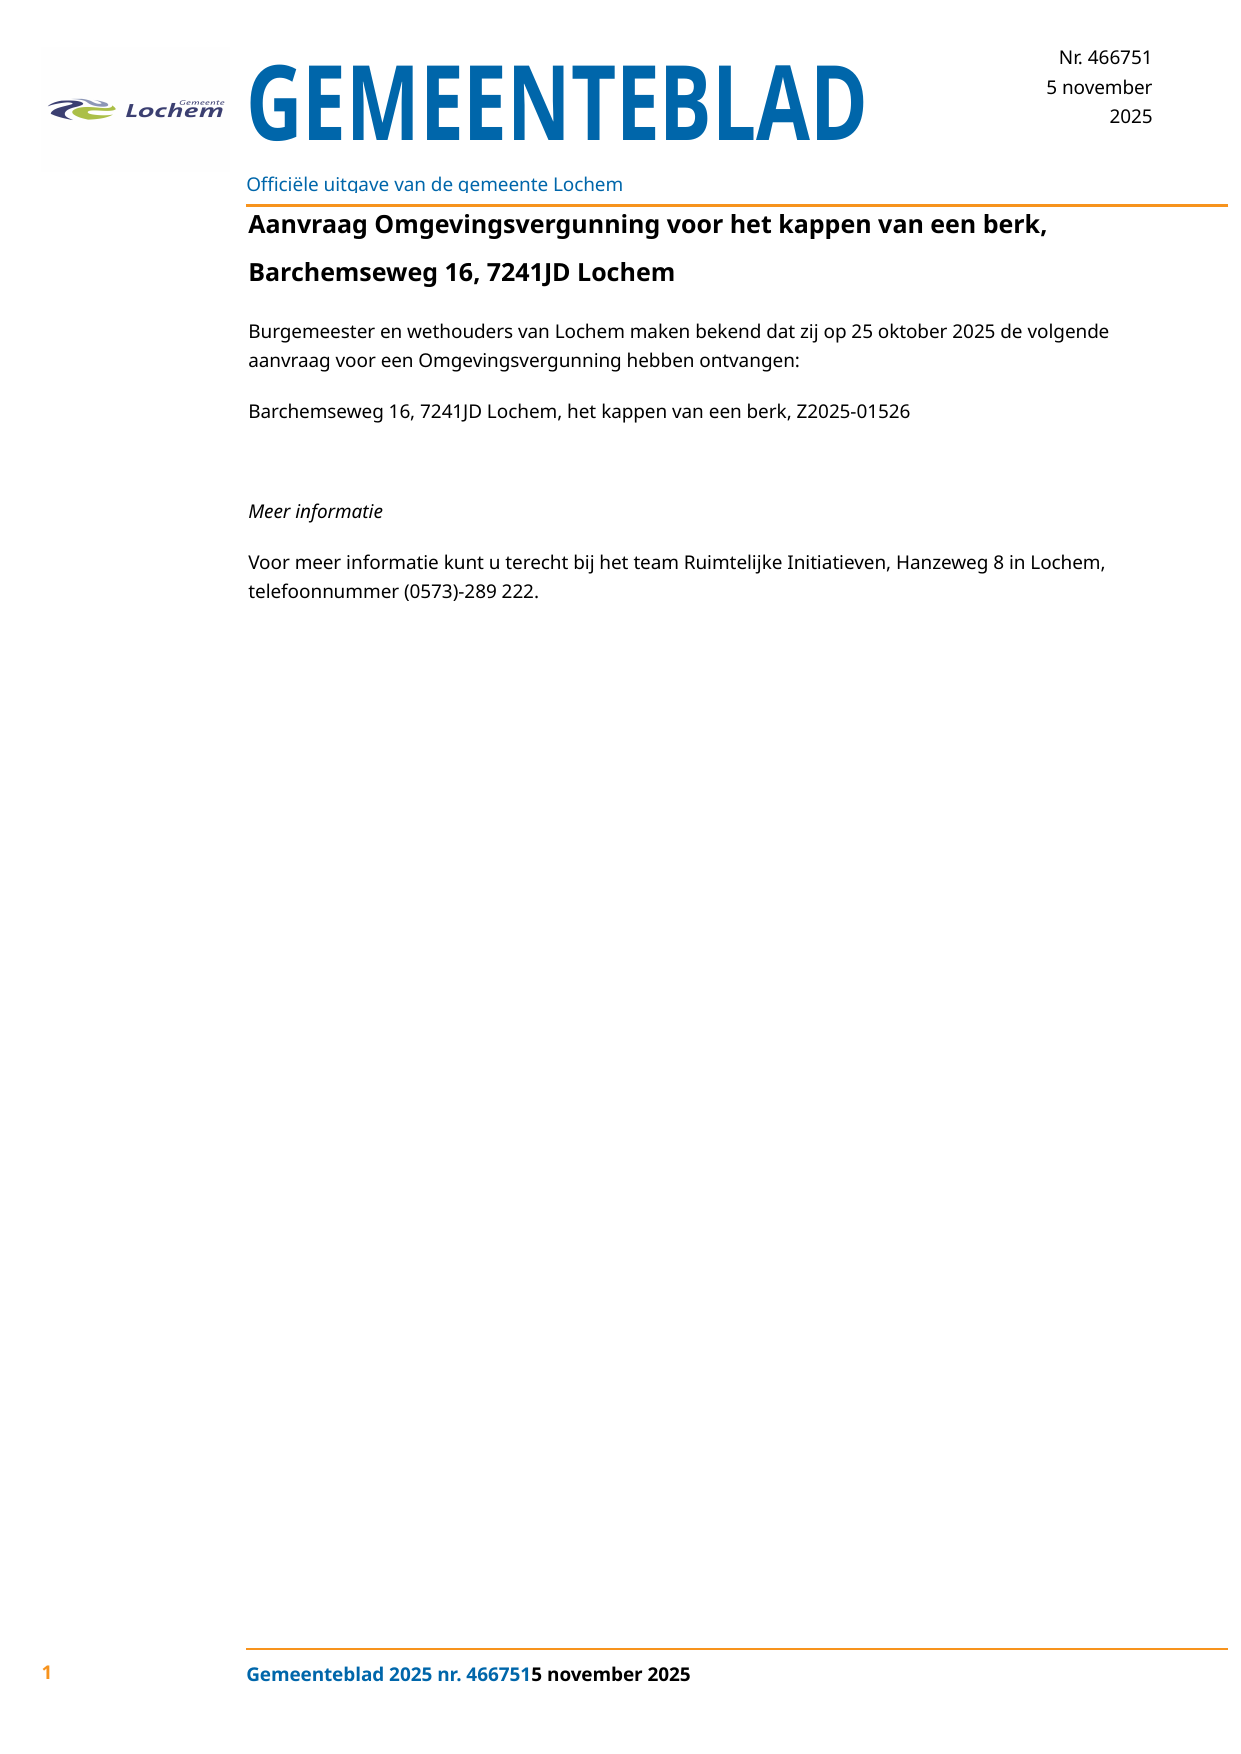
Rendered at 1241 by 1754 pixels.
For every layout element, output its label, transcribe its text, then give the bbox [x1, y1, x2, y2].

text Barchemseweg 16, 7241JD Lochem, het kappen van een berk, Z2025-01526 [248, 398, 1152, 424]
text Burgemeester en wethouders van Lochem maken bekend dat zij op 25 oktober 2025 de volgende aanvraag voor een Omgevingsvergunning hebben ontvangen: [248, 318, 1152, 373]
text Aanvraag Omgevingsvergunning voor het kappen van een berk, Barchemseweg 16, 7241JD Lochem [248, 207, 1152, 288]
text Meer informatie [248, 499, 1152, 524]
text Voor meer informatie kunt u terecht bij het team Ruimtelijke Initiatieven, Hanzeweg 8 in Lochem, telefoonnummer (0573)-289 222. [248, 549, 1152, 604]
picture [41, 47, 231, 172]
